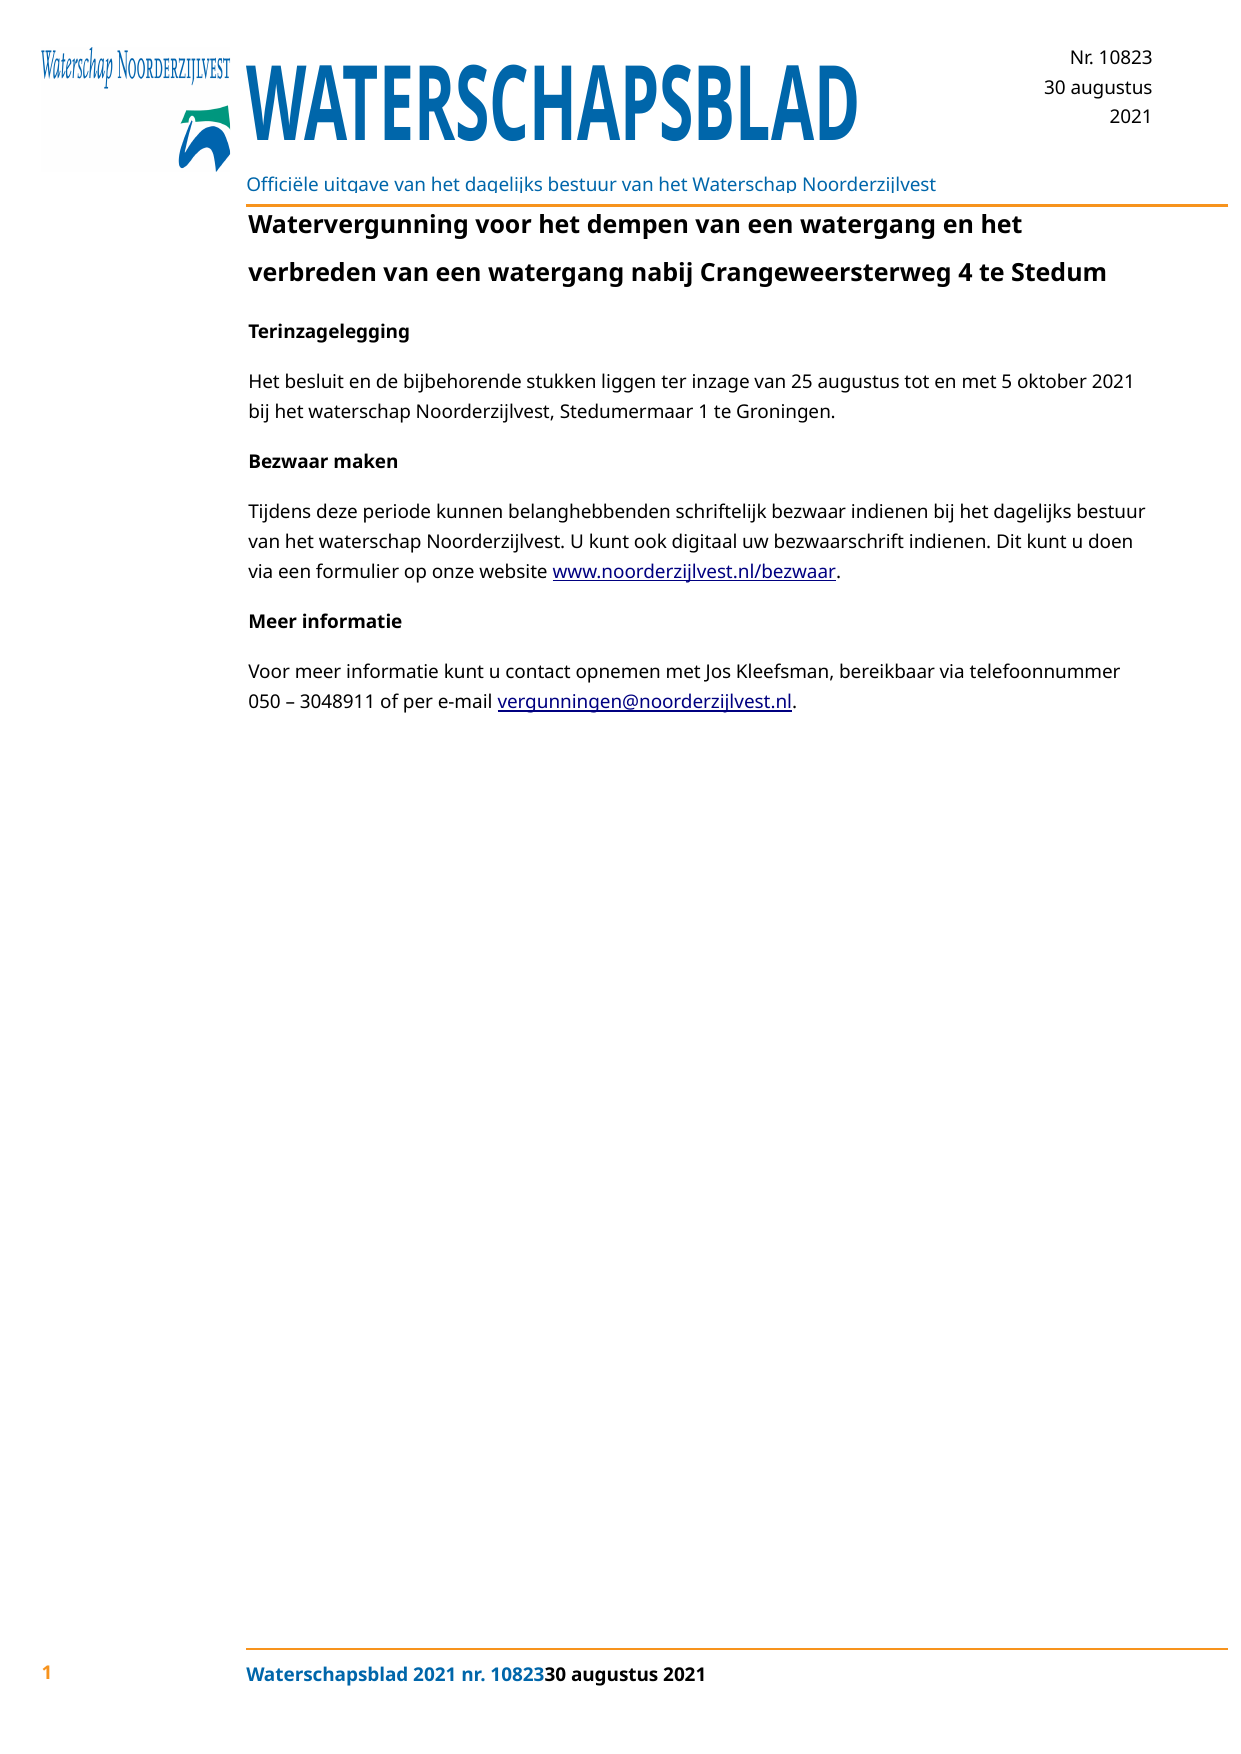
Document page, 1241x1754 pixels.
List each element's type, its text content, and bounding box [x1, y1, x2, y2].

text Tijdens deze periode kunnen belanghebbenden schriftelijk bezwaar indienen bij het dagelijks bestuur van het waterschap Noorderzijlvest. U kunt ook digitaal uw bezwaarschrift indienen. Dit kunt u doen via een formulier op onze website www.noorderzijlvest.nl/bezwaar. [248, 499, 1152, 584]
text Het besluit en de bijbehorende stukken liggen ter inzage van 25 augustus tot en met 5 oktober 2021 bij het waterschap Noorderzijlvest, Stedumermaar 1 te Groningen. [248, 368, 1152, 424]
text Bezwaar maken [248, 448, 1152, 474]
text Terinzagelegging [248, 318, 1152, 344]
text Voor meer informatie kunt u contact opnemen met Jos Kleefsman, bereikbaar via telefoonnummer 050 – 3048911 of per e-mail vergunningen@noorderzijlvest.nl. [248, 659, 1152, 714]
picture [41, 47, 231, 172]
text Watervergunning voor het dempen van een watergang en het verbreden van een watergang nabij Crangeweersterweg 4 te Stedum [248, 207, 1152, 288]
text Meer informatie [248, 608, 1152, 634]
